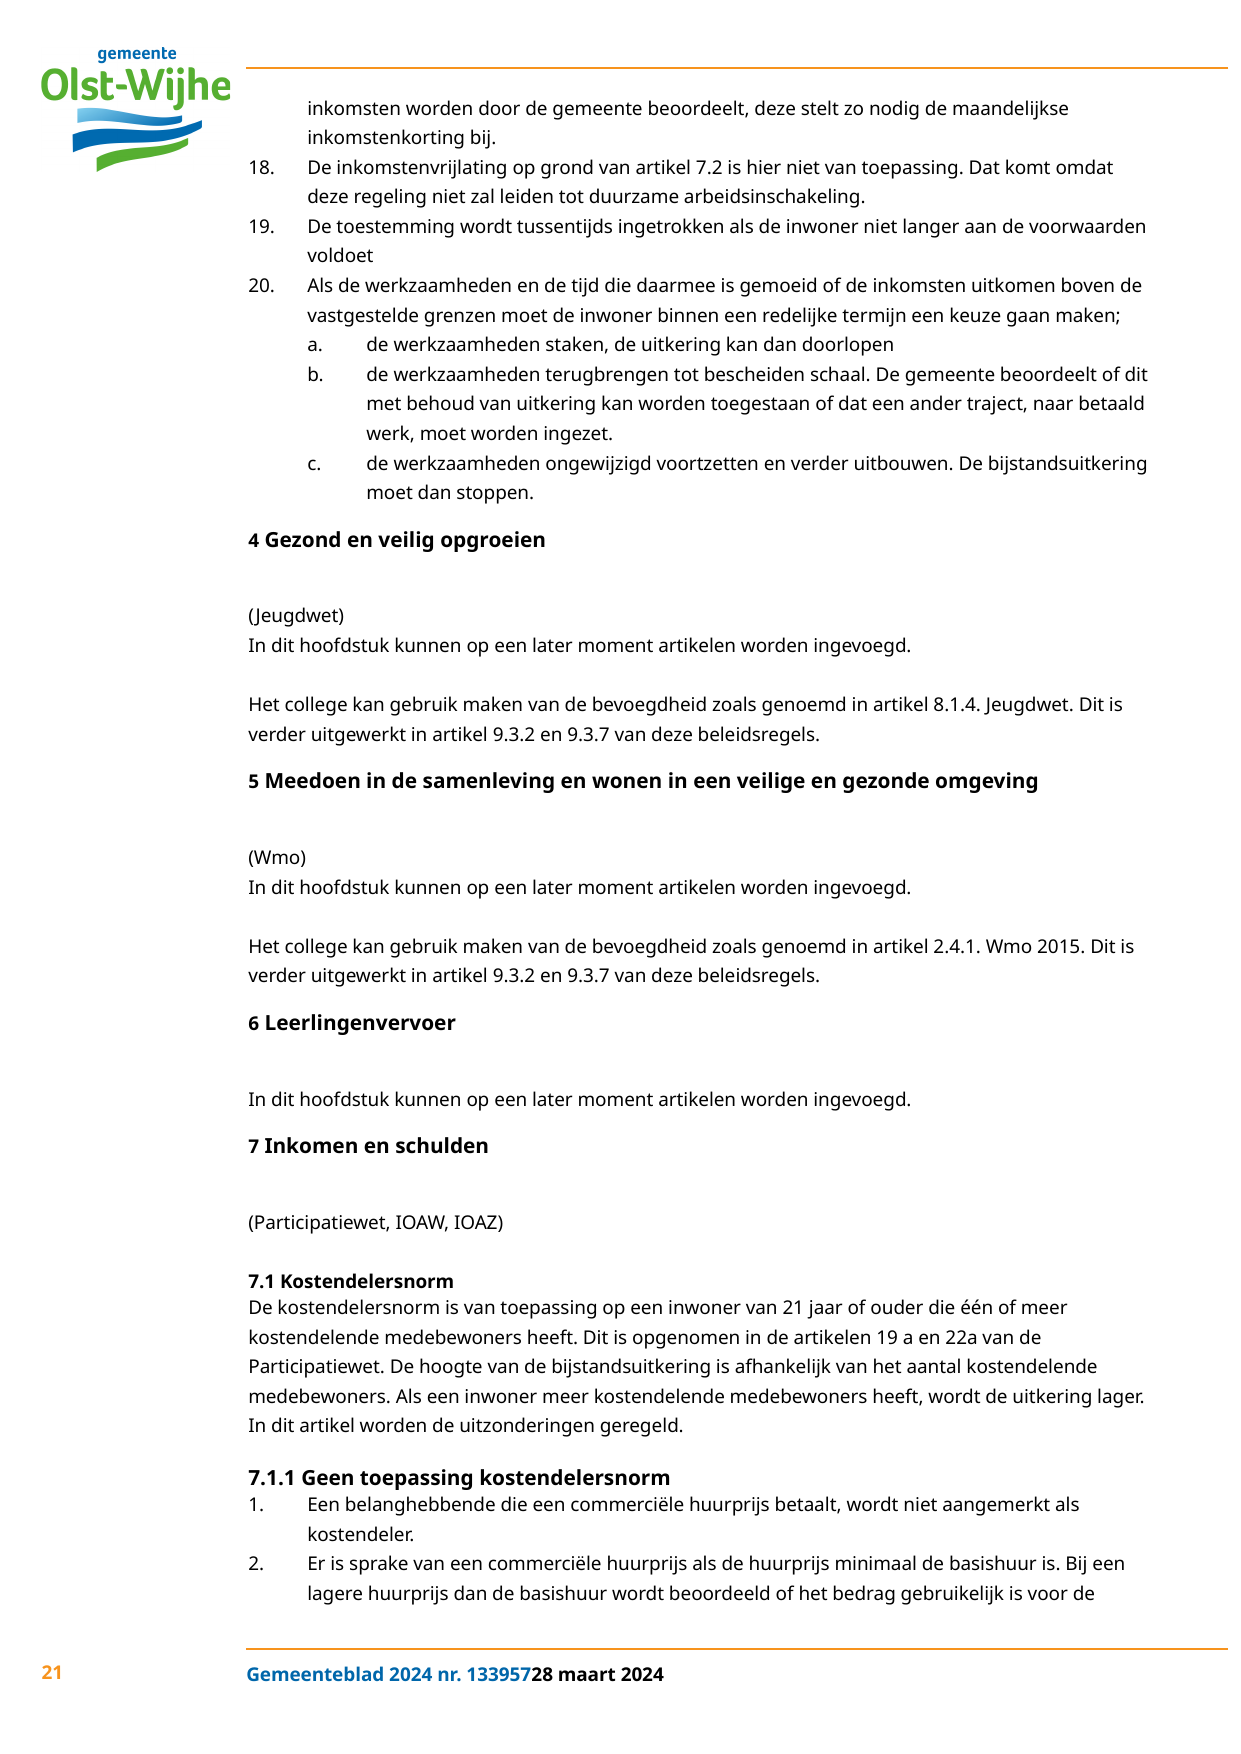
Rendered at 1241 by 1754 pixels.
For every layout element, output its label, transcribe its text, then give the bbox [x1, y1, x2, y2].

text In dit hoofdstuk kunnen op een later moment artikelen worden ingevoegd. [248, 874, 1152, 900]
text 6 Leerlingenvervoer [248, 1008, 1152, 1037]
text 7.1 Kostendelersnorm [248, 1268, 1152, 1294]
text 5 Meedoen in de samenleving en wonen in een veilige en gezonde omgeving [248, 767, 1152, 795]
text (Jeugdwet) [248, 603, 1152, 628]
text (Wmo) [248, 844, 1152, 870]
text Het college kan gebruik maken van de bevoegdheid zoals genoemd in artikel 8.1.4. Jeugdwet. Dit is verder uitgewerkt in artikel 9.3.2 en 9.3.7 van deze beleidsregels. [248, 691, 1152, 747]
text Het college kan gebruik maken van de bevoegdheid zoals genoemd in artikel 2.4.1. Wmo 2015. Dit is verder uitgewerkt in artikel 9.3.2 en 9.3.7 van deze beleidsregels. [248, 933, 1152, 988]
text In dit hoofdstuk kunnen op een later moment artikelen worden ingevoegd. [248, 1086, 1152, 1112]
list de werkzaamheden ongewijzigd voortzetten en verder uitbouwen. De bijstandsuitkering moet dan stoppen. [307, 450, 1152, 505]
list De toestemming wordt tussentijds ingetrokken als de inwoner niet langer aan de voorwaarden voldoet [248, 213, 1152, 268]
list De inkomstenvrijlating op grond van artikel 7.2 is hier niet van toepassing. Dat komt omdat deze regeling niet zal leiden tot duurzame arbeidsinschakeling. [248, 154, 1152, 209]
list Een belanghebbende die een commerciële huurprijs betaalt, wordt niet aangemerkt als kostendeler. [248, 1491, 1152, 1547]
text 4 Gezond en veilig opgroeien [248, 525, 1152, 553]
text De kostendelersnorm is van toepassing op een inwoner van 21 jaar of ouder die één of meer kostendelende medebewoners heeft. Dit is opgenomen in de artikelen 19 a en 22a van de Participatiewet. De hoogte van de bijstandsuitkering is afhankelijk van het aantal kostendelende medebewoners. Als een inwoner meer kostendelende medebewoners heeft, wordt de uitkering lager. In dit artikel worden de uitzonderingen geregeld. [248, 1294, 1152, 1438]
list Er is sprake van een commerciële huurprijs als de huurprijs minimaal de basishuur is. Bij een lagere huurprijs dan de basishuur wordt beoordeeld of het bedrag gebruikelijk is voor de [248, 1551, 1152, 1606]
text (Participatiewet, IOAW, IOAZ) [248, 1209, 1152, 1235]
text In dit hoofdstuk kunnen op een later moment artikelen worden ingevoegd. [248, 632, 1152, 658]
picture [41, 47, 231, 172]
list de werkzaamheden terugbrengen tot bescheiden schaal. De gemeente beoordeelt of dit met behoud van uitkering kan worden toegestaan of dat een ander traject, naar betaald werk, moet worden ingezet. [307, 361, 1152, 446]
text 7 Inkomen en schulden [248, 1132, 1152, 1160]
list de werkzaamheden staken, de uitkering kan dan doorlopen [307, 331, 1152, 357]
text 7.1.1 Geen toepassing kostendelersnorm [248, 1463, 1152, 1491]
list inkomsten worden door de gemeente beoordeelt, deze stelt zo nodig de maandelijkse inkomstenkorting bij. [248, 95, 1152, 150]
list Als de werkzaamheden en de tijd die daarmee is gemoeid of de inkomsten uitkomen boven de vastgestelde grenzen moet de inwoner binnen een redelijke termijn een keuze gaan maken; [248, 272, 1152, 328]
